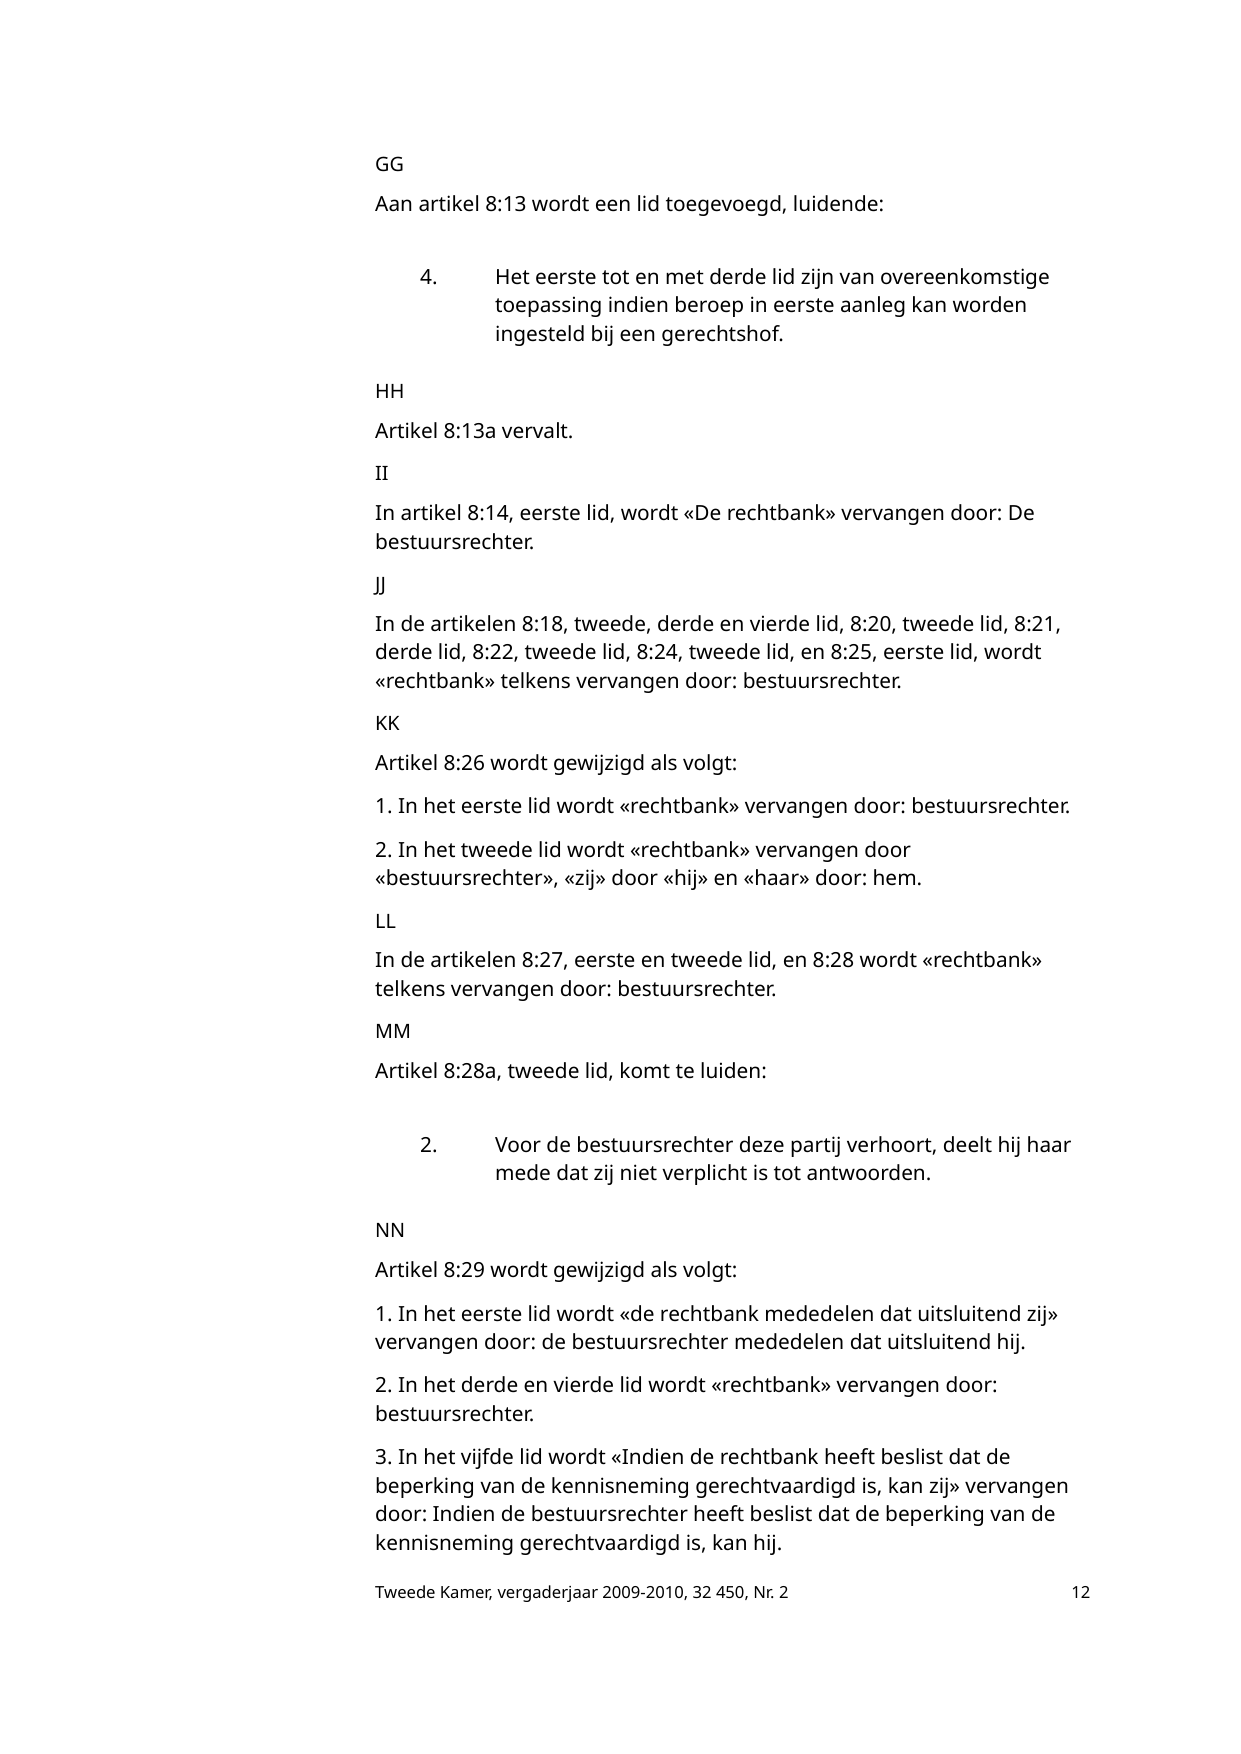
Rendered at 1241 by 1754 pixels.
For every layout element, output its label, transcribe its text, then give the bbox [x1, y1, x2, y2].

text 1. In het eerste lid wordt «de rechtbank mededelen dat uitsluitend zij» vervangen door: de bestuursrechter mededelen dat uitsluitend hij. [375, 1299, 1090, 1356]
text Artikel 8:29 wordt gewijzigd als volgt: [375, 1255, 1090, 1284]
text In de artikelen 8:18, tweede, derde en vierde lid, 8:20, tweede lid, 8:21, derde lid, 8:22, tweede lid, 8:24, tweede lid, en 8:25, eerste lid, wordt «rechtbank» telkens vervangen door: bestuursrechter. [375, 609, 1090, 694]
text 2. In het tweede lid wordt «rechtbank» vervangen door «bestuursrechter», «zij» door «hij» en «haar» door: hem. [375, 835, 1090, 892]
text II [375, 460, 1090, 487]
text Artikel 8:28a, tweede lid, komt te luiden: [375, 1056, 1090, 1085]
text KK [375, 709, 1090, 736]
text Aan artikel 8:13 wordt een lid toegevoegd, luidende: [375, 189, 1090, 217]
text 1. In het eerste lid wordt «rechtbank» vervangen door: bestuursrechter. [375, 792, 1090, 820]
text LL [375, 907, 1090, 934]
text In artikel 8:14, eerste lid, wordt «De rechtbank» vervangen door: De bestuursrechter. [375, 498, 1090, 555]
list Het eerste tot en met derde lid zijn van overeenkomstige toepassing indien beroep in eerste aanleg kan worden ingesteld bij een gerechtshof. [420, 262, 1090, 347]
text In de artikelen 8:27, eerste en tweede lid, en 8:28 wordt «rechtbank» telkens vervangen door: bestuursrechter. [375, 946, 1090, 1002]
text HH [375, 377, 1090, 404]
list Voor de bestuursrechter deze partij verhoort, deelt hij haar mede dat zij niet verplicht is tot antwoorden. [420, 1130, 1090, 1187]
text JJ [375, 570, 1090, 597]
text Artikel 8:26 wordt gewijzigd als volgt: [375, 748, 1090, 777]
text GG [375, 150, 1090, 177]
text 3. In het vijfde lid wordt «Indien de rechtbank heeft beslist dat de beperking van de kennisneming gerechtvaardigd is, kan zij» vervangen door: Indien de bestuursrechter heeft beslist dat de beperking van de kennisneming gerechtvaardigd is, kan hij. [375, 1442, 1090, 1556]
text NN [375, 1217, 1090, 1243]
text Artikel 8:13a vervalt. [375, 416, 1090, 445]
text MM [375, 1017, 1090, 1044]
text 2. In het derde en vierde lid wordt «rechtbank» vervangen door: bestuursrechter. [375, 1371, 1090, 1427]
